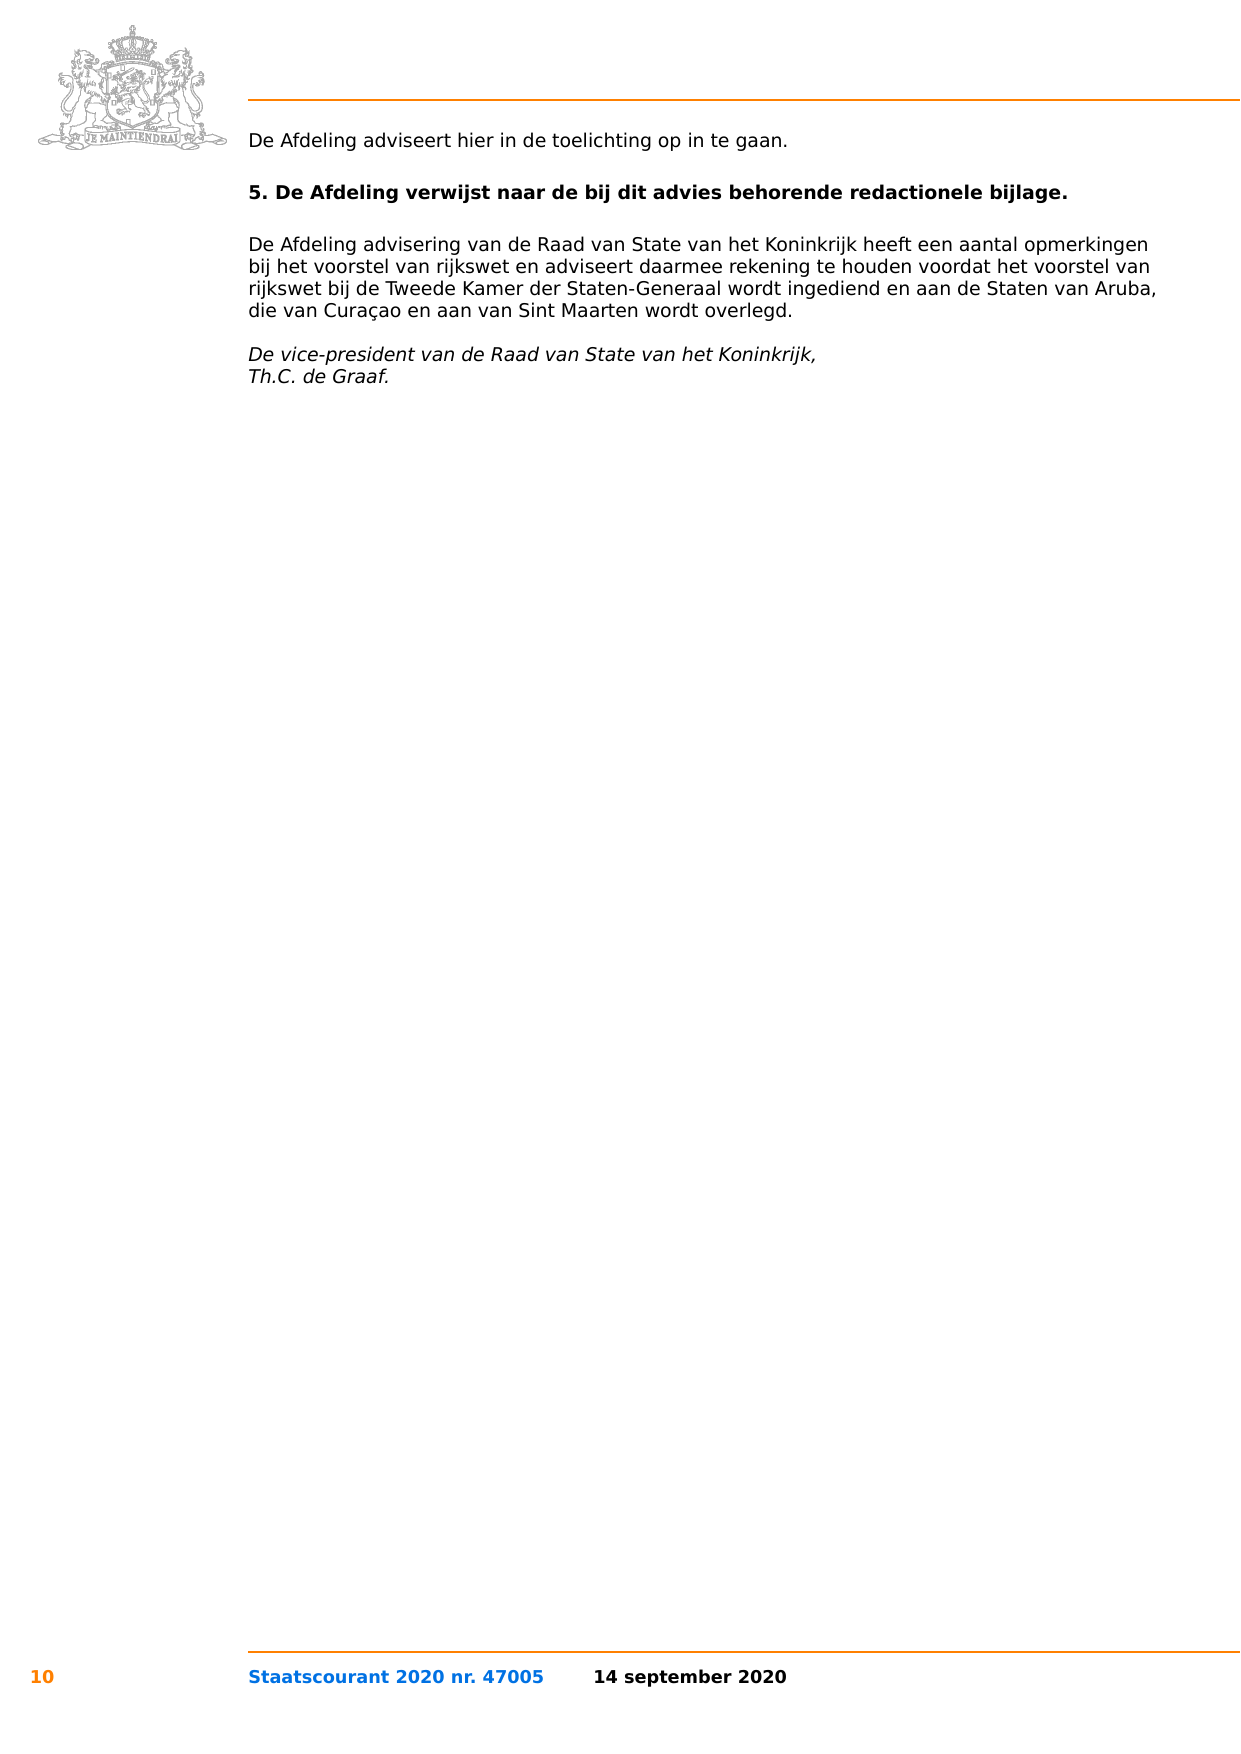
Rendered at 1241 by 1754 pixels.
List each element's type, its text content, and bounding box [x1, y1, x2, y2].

text De Afdeling advisering van de Raad van State van het Koninkrijk heeft een aantal opmerkingen bij het voorstel van rijkswet en adviseert daarmee rekening te houden voordat het voorstel van rijkswet bij de Tweede Kamer der Staten-Generaal wordt ingediend en aan de Staten van Aruba, die van Curaçao en aan van Sint Maarten wordt overlegd. [248, 234, 1163, 322]
text De Afdeling adviseert hier in de toelichting op in te gaan. [248, 130, 1163, 152]
picture [38, 25, 227, 150]
subtitle 5. De Afdeling verwijst naar de bij dit advies behorende redactionele bijlage. [248, 182, 1163, 204]
text De vice-president van de Raad van State van het Koninkrijk, Th.C. de Graaf. [248, 344, 1163, 388]
